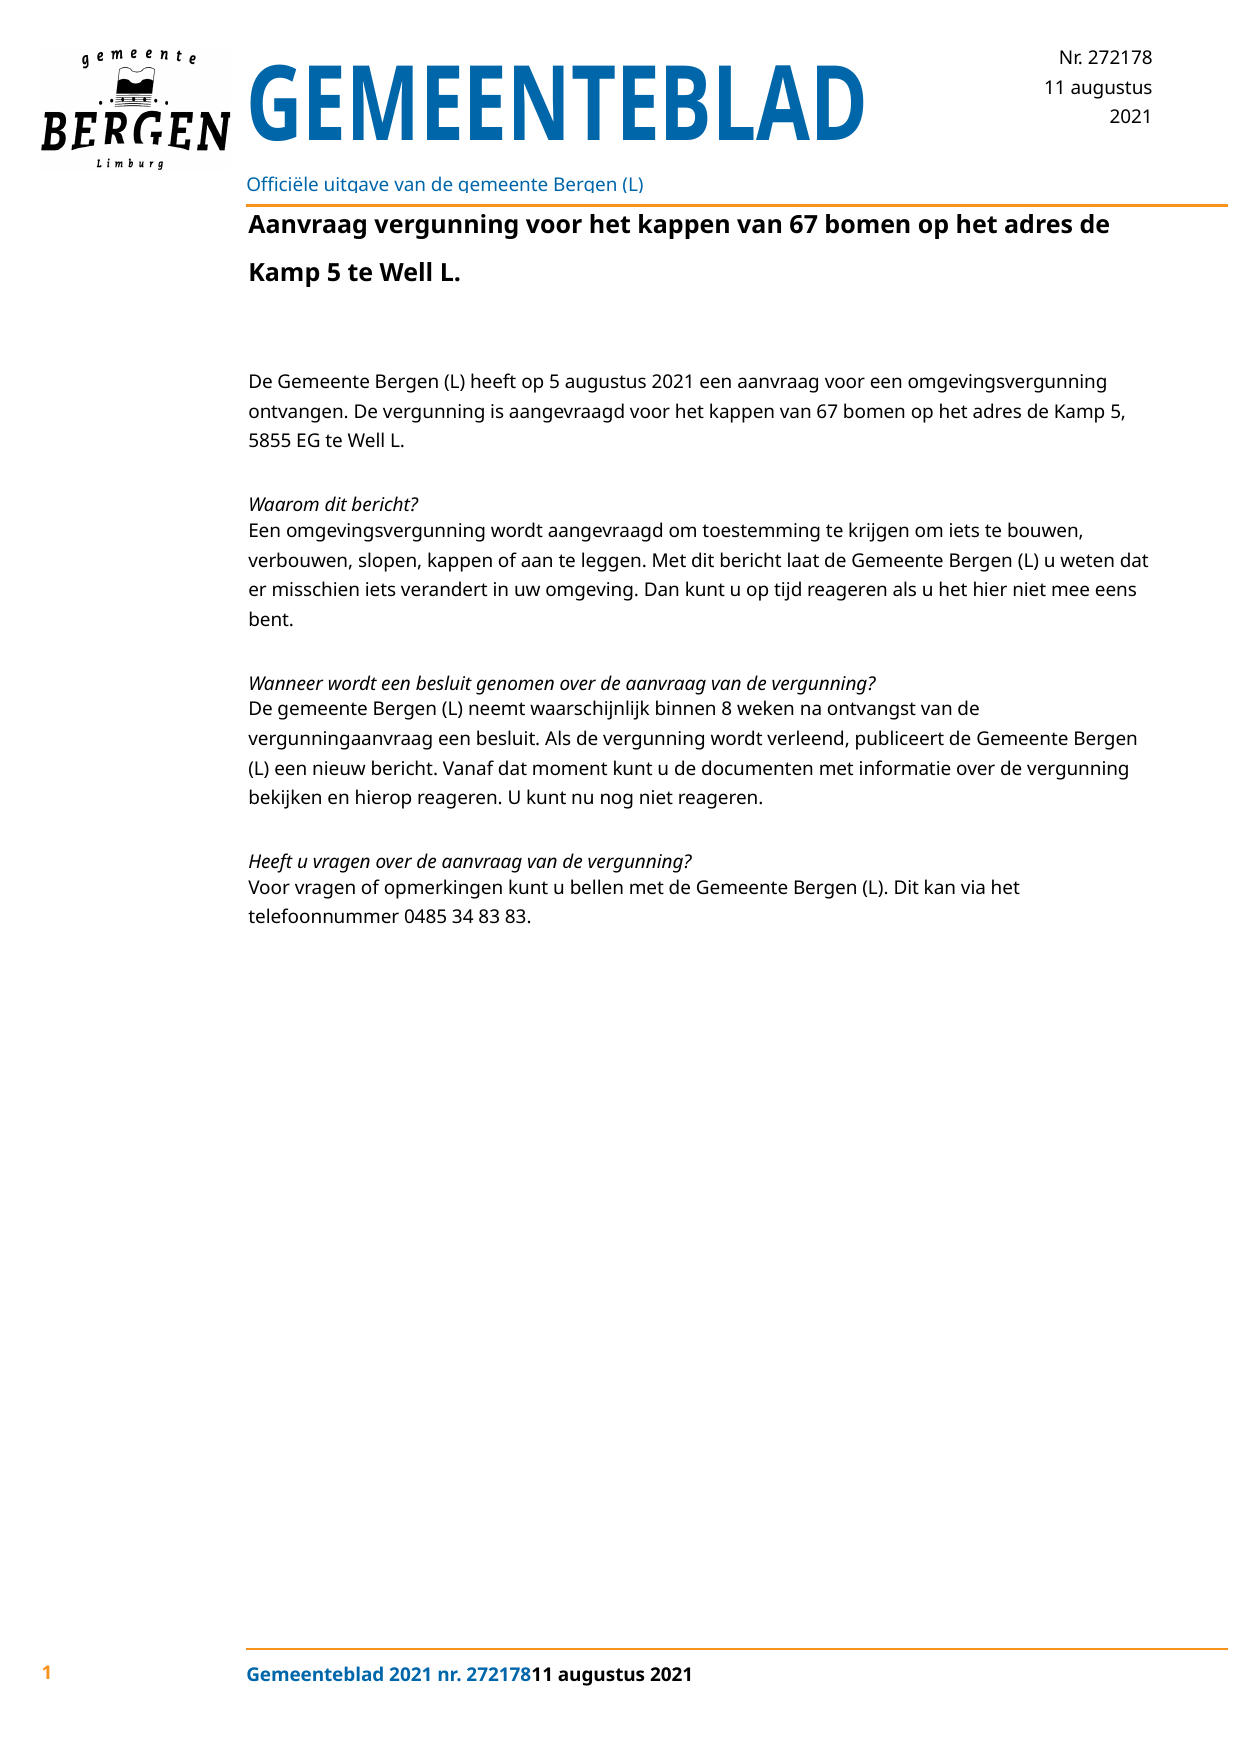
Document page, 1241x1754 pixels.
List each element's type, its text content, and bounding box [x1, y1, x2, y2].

text Heeft u vragen over de aanvraag van de vergunning? [248, 848, 1152, 874]
text Voor vragen of opmerkingen kunt u bellen met de Gemeente Bergen (L). Dit kan via het telefoonnummer 0485 34 83 83. [248, 874, 1152, 929]
text De Gemeente Bergen (L) heeft op 5 augustus 2021 een aanvraag voor een omgevingsvergunning ontvangen. De vergunning is aangevraagd voor het kappen van 67 bomen op het adres de Kamp 5, 5855 EG te Well L. [248, 368, 1152, 453]
text De gemeente Bergen (L) neemt waarschijnlijk binnen 8 weken na ontvangst van de vergunningaanvraag een besluit. Als de vergunning wordt verleend, publiceert de Gemeente Bergen (L) een nieuw bericht. Vanaf dat moment kunt u de documenten met informatie over de vergunning bekijken en hierop reageren. U kunt nu nog niet reageren. [248, 696, 1152, 810]
picture [41, 47, 231, 172]
text Aanvraag vergunning voor het kappen van 67 bomen op het adres de Kamp 5 te Well L. [248, 207, 1152, 288]
text Wanneer wordt een besluit genomen over de aanvraag van de vergunning? [248, 670, 1152, 696]
text Een omgevingsvergunning wordt aangevraagd om toestemming te krijgen om iets te bouwen, verbouwen, slopen, kappen of aan te leggen. Met dit bericht laat de Gemeente Bergen (L) u weten dat er misschien iets verandert in uw omgeving. Dan kunt u op tijd reageren als u het hier niet mee eens bent. [248, 517, 1152, 632]
text Waarom dit bericht? [248, 491, 1152, 517]
